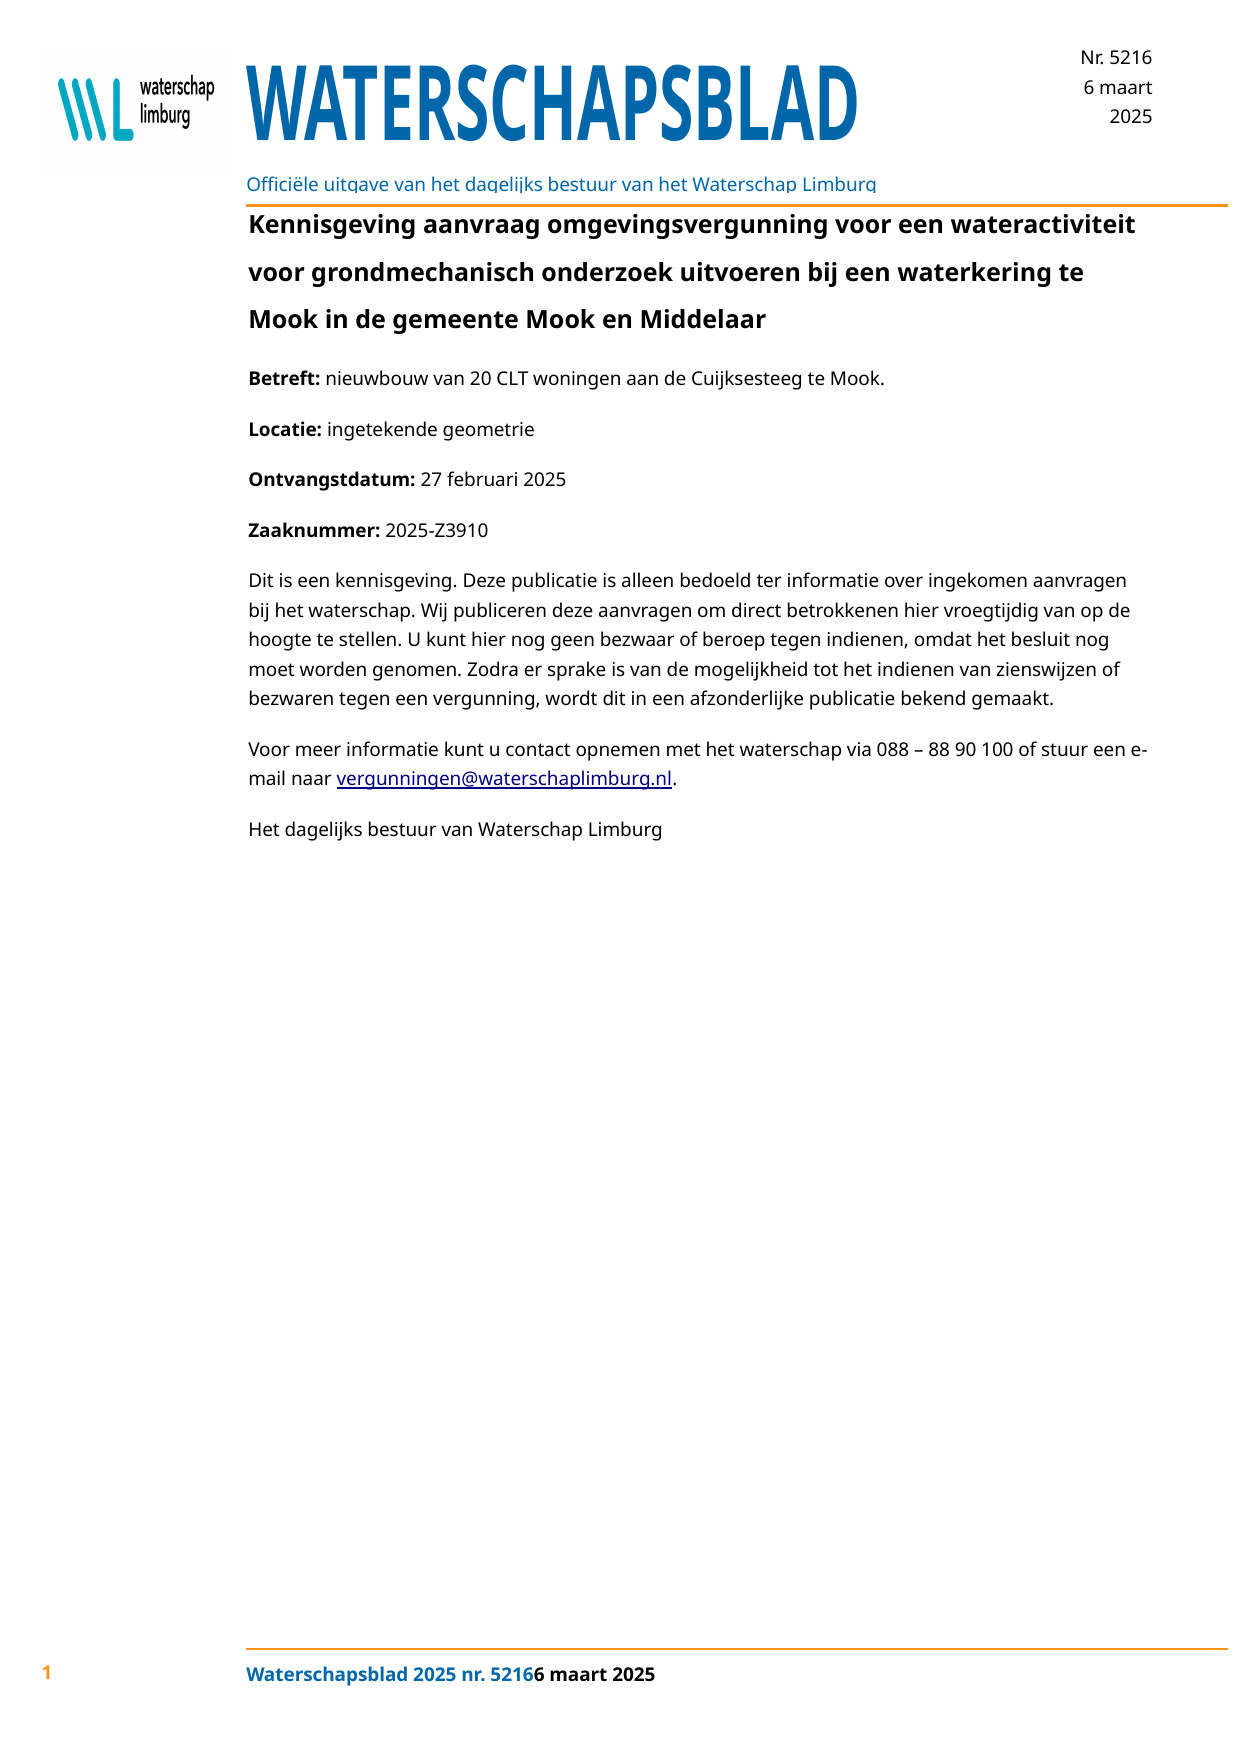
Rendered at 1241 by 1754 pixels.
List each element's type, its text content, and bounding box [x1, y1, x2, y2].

text Zaaknummer: 2025-Z3910 [248, 517, 1152, 542]
text Voor meer informatie kunt u contact opnemen met het waterschap via 088 – 88 90 100 of stuur een e-mail naar vergunningen@waterschaplimburg.nl. [248, 736, 1152, 791]
text Ontvangstdatum: 27 februari 2025 [248, 466, 1152, 492]
picture [41, 47, 231, 172]
text Kennisgeving aanvraag omgevingsvergunning voor een wateractiviteit voor grondmechanisch onderzoek uitvoeren bij een waterkering te Mook in de gemeente Mook en Middelaar [248, 207, 1152, 336]
text Betreft: nieuwbouw van 20 CLT woningen aan de Cuijksesteeg te Mook. [248, 366, 1152, 391]
text Locatie: ingetekende geometrie [248, 416, 1152, 442]
text Dit is een kennisgeving. Deze publicatie is alleen bedoeld ter informatie over ingekomen aanvragen bij het waterschap. Wij publiceren deze aanvragen om direct betrokkenen hier vroegtijdig van op de hoogte te stellen. U kunt hier nog geen bezwaar of beroep tegen indienen, omdat het besluit nog moet worden genomen. Zodra er sprake is van de mogelijkheid tot het indienen van zienswijzen of bezwaren tegen een vergunning, wordt dit in een afzonderlijke publicatie bekend gemaakt. [248, 567, 1152, 711]
text Het dagelijks bestuur van Waterschap Limburg [248, 816, 1152, 842]
